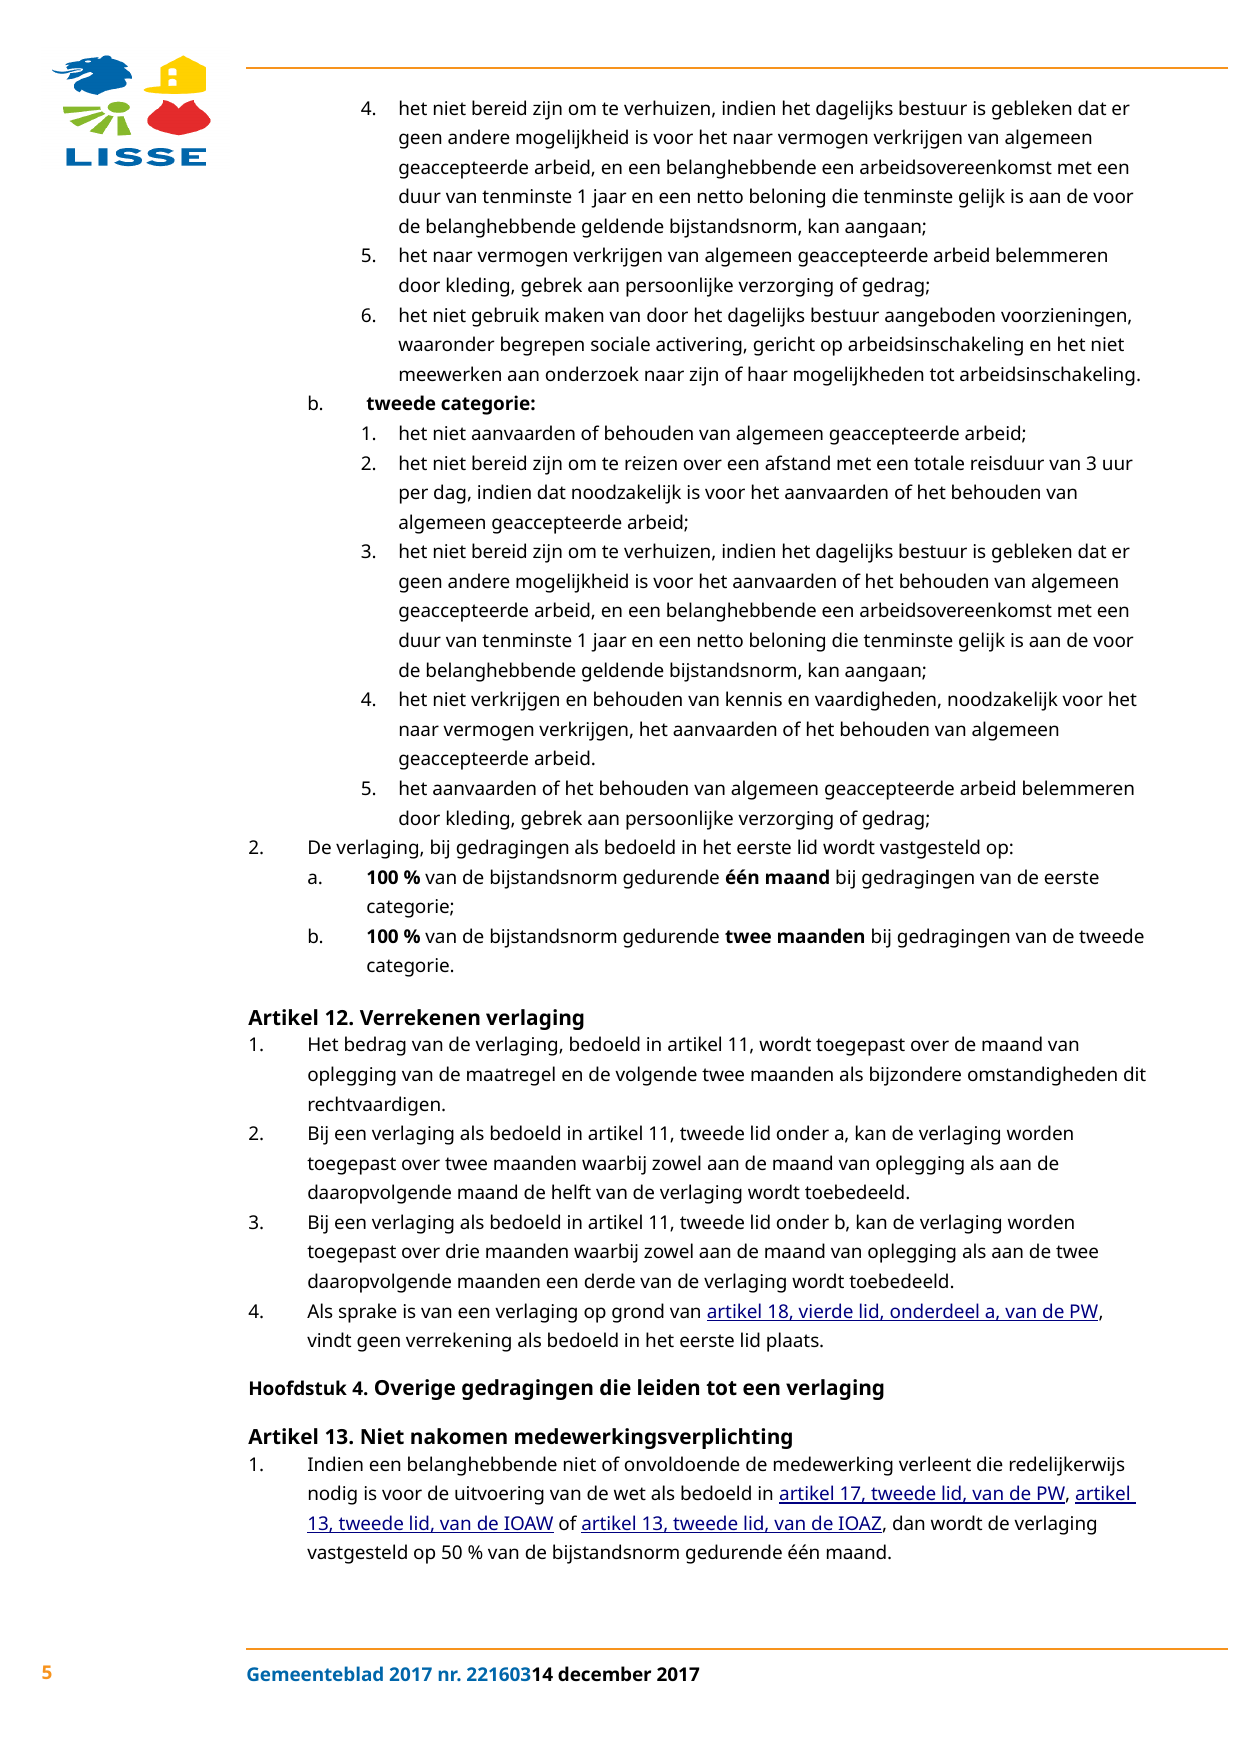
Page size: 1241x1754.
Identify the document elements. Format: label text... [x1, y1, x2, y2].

picture [41, 47, 231, 172]
list 100 % van de bijstandsnorm gedurende één maand bij gedragingen van de eerste categorie; [307, 864, 1152, 919]
list het niet bereid zijn om te verhuizen, indien het dagelijks bestuur is gebleken dat er geen andere mogelijkheid is voor het aanvaarden of het behouden van algemeen geaccepteerde arbeid, en een belanghebbende een arbeidsovereenkomst met een duur van tenminste 1 jaar en een netto beloning die tenminste gelijk is aan de voor de belanghebbende geldende bijstandsnorm, kan aangaan; [361, 538, 1152, 683]
list 100 % van de bijstandsnorm gedurende twee maanden bij gedragingen van de tweede categorie. [307, 923, 1152, 978]
list Indien een belanghebbende niet of onvoldoende de medewerking verleent die redelijkerwijs nodig is voor de uitvoering van de wet als bedoeld in artikel 17, tweede lid, van de PW, artikel 13, tweede lid, van de IOAW of artikel 13, tweede lid, van de IOAZ, dan wordt de verlaging vastgesteld op 50 % van de bijstandsnorm gedurende één maand. [248, 1451, 1152, 1565]
list het niet verkrijgen en behouden van kennis en vaardigheden, noodzakelijk voor het naar vermogen verkrijgen, het aanvaarden of het behouden van algemeen geaccepteerde arbeid. [361, 686, 1152, 771]
list het niet gebruik maken van door het dagelijks bestuur aangeboden voorzieningen, waaronder begrepen sociale activering, gericht op arbeidsinschakeling en het niet meewerken aan onderzoek naar zijn of haar mogelijkheden tot arbeidsinschakeling. [361, 302, 1152, 387]
text Hoofdstuk 4. Overige gedragingen die leiden tot een verlaging [248, 1373, 1152, 1401]
list Bij een verlaging als bedoeld in artikel 11, tweede lid onder b, kan de verlaging worden toegepast over drie maanden waarbij zowel aan de maand van oplegging als aan de twee daaropvolgende maanden een derde van de verlaging wordt toebedeeld. [248, 1209, 1152, 1294]
list het niet aanvaarden of behouden van algemeen geaccepteerde arbeid; [361, 420, 1152, 446]
list Bij een verlaging als bedoeld in artikel 11, tweede lid onder a, kan de verlaging worden toegepast over twee maanden waarbij zowel aan de maand van oplegging als aan de daaropvolgende maand de helft van de verlaging wordt toebedeeld. [248, 1120, 1152, 1205]
list het naar vermogen verkrijgen van algemeen geaccepteerde arbeid belemmeren door kleding, gebrek aan persoonlijke verzorging of gedrag; [361, 243, 1152, 298]
list het niet bereid zijn om te verhuizen, indien het dagelijks bestuur is gebleken dat er geen andere mogelijkheid is voor het naar vermogen verkrijgen van algemeen geaccepteerde arbeid, en een belanghebbende een arbeidsovereenkomst met een duur van tenminste 1 jaar en een netto beloning die tenminste gelijk is aan de voor de belanghebbende geldende bijstandsnorm, kan aangaan; [361, 95, 1152, 239]
list De verlaging, bij gedragingen als bedoeld in het eerste lid wordt vastgesteld op: [248, 834, 1152, 860]
text Artikel 13. Niet nakomen medewerkingsverplichting [248, 1422, 1152, 1451]
list het aanvaarden of het behouden van algemeen geaccepteerde arbeid belemmeren door kleding, gebrek aan persoonlijke verzorging of gedrag; [361, 775, 1152, 831]
list Als sprake is van een verlaging op grond van artikel 18, vierde lid, onderdeel a, van de PW, vindt geen verrekening als bedoeld in het eerste lid plaats. [248, 1298, 1152, 1353]
text Artikel 12. Verrekenen verlaging [248, 1003, 1152, 1032]
list Het bedrag van de verlaging, bedoeld in artikel 11, wordt toegepast over de maand van oplegging van de maatregel en de volgende twee maanden als bijzondere omstandigheden dit rechtvaardigen. [248, 1032, 1152, 1116]
list tweede categorie: [307, 391, 1152, 416]
list het niet bereid zijn om te reizen over een afstand met een totale reisduur van 3 uur per dag, indien dat noodzakelijk is voor het aanvaarden of het behouden van algemeen geaccepteerde arbeid; [361, 450, 1152, 535]
